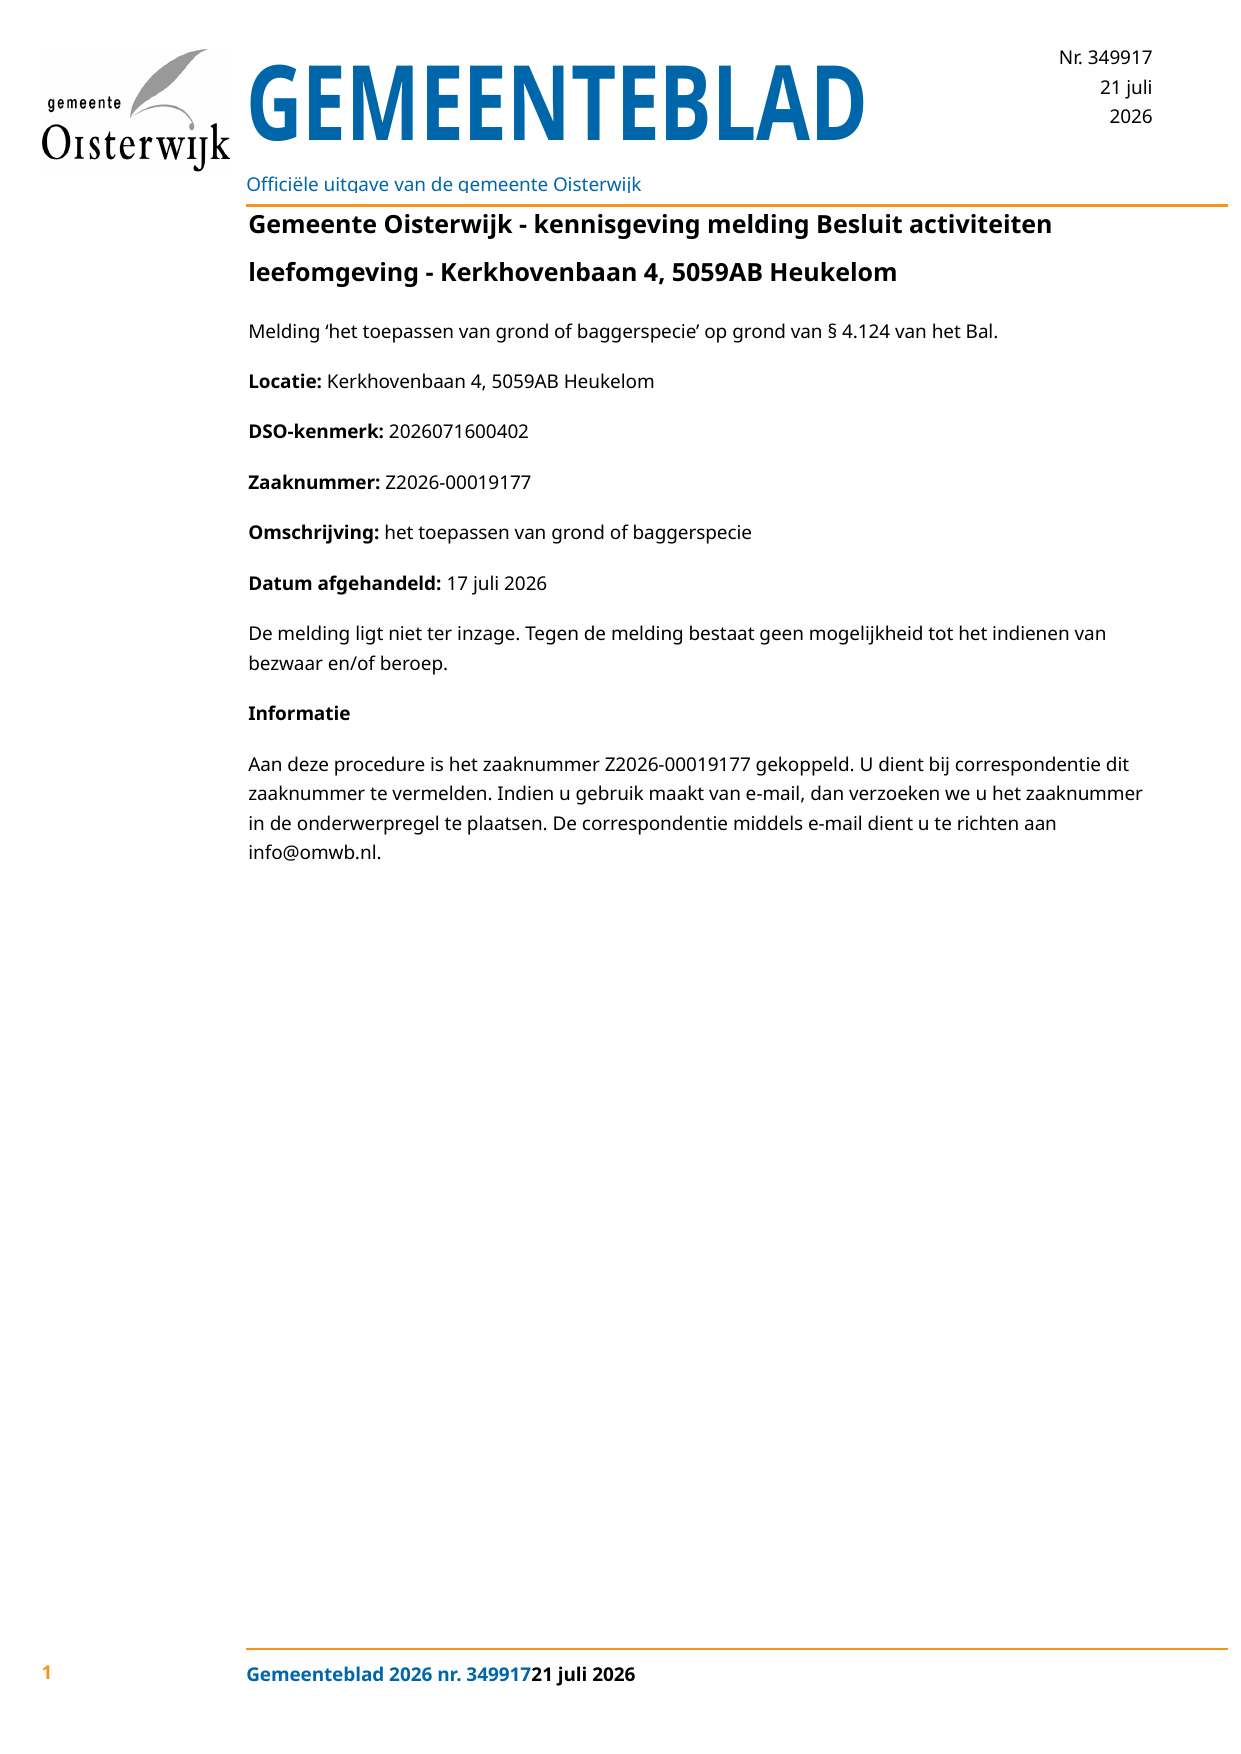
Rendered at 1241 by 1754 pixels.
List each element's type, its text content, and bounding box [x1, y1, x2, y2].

text DSO-kenmerk: 2026071600402 [248, 419, 1152, 444]
text Melding ‘het toepassen van grond of baggerspecie’ op grond van § 4.124 van het Bal. [248, 318, 1152, 344]
text Zaaknummer: Z2026-00019177 [248, 469, 1152, 495]
text De melding ligt niet ter inzage. Tegen de melding bestaat geen mogelijkheid tot het indienen van bezwaar en/of beroep. [248, 620, 1152, 676]
text Informatie [248, 700, 1152, 726]
picture [41, 47, 231, 172]
text Datum afgehandeld: 17 juli 2026 [248, 570, 1152, 596]
text Locatie: Kerkhovenbaan 4, 5059AB Heukelom [248, 368, 1152, 394]
text Gemeente Oisterwijk - kennisgeving melding Besluit activiteiten leefomgeving - Kerkhovenbaan 4, 5059AB Heukelom [248, 207, 1152, 288]
text Omschrijving: het toepassen van grond of baggerspecie [248, 519, 1152, 545]
text Aan deze procedure is het zaaknummer Z2026-00019177 gekoppeld. U dient bij correspondentie dit zaaknummer te vermelden. Indien u gebruik maakt van e-mail, dan verzoeken we u het zaaknummer in de onderwerpregel te plaatsen. De correspondentie middels e-mail dient u te richten aan info@omwb.nl. [248, 751, 1152, 865]
